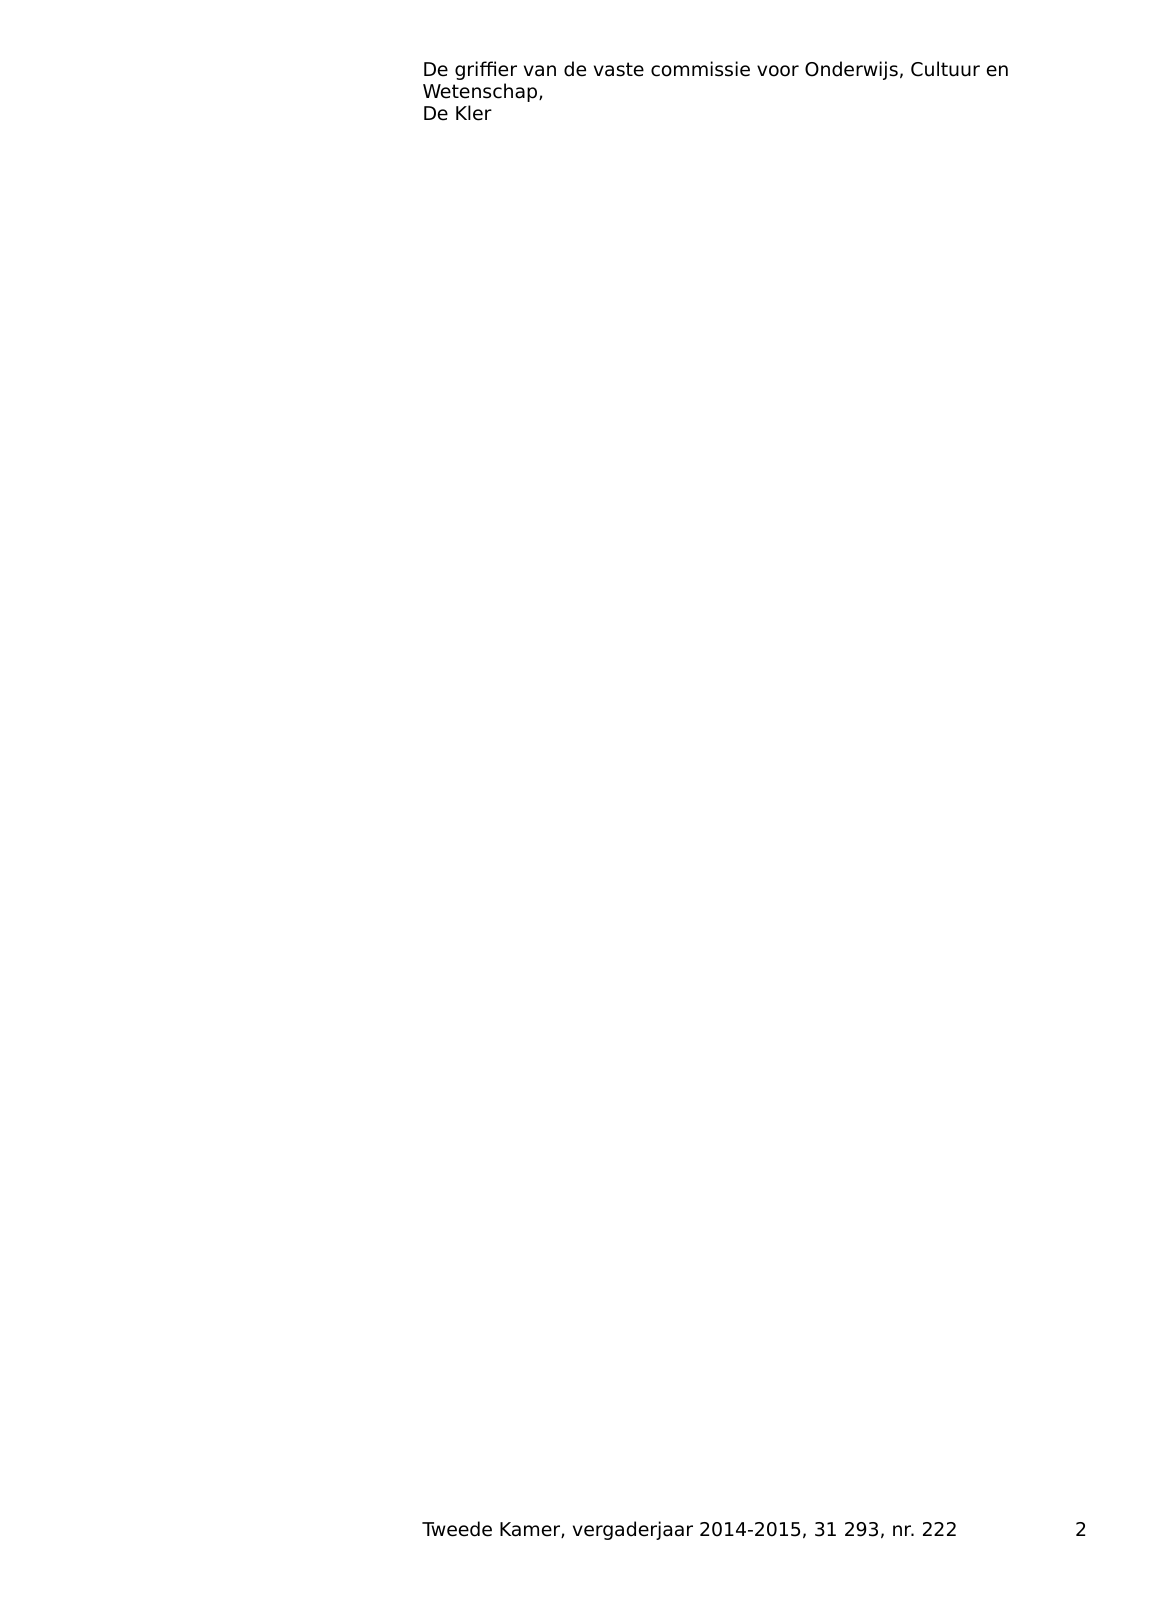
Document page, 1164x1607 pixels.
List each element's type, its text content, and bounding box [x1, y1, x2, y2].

text De griffier van de vaste commissie voor Onderwijs, Cultuur en Wetenschap, De Kler [422, 59, 1087, 125]
